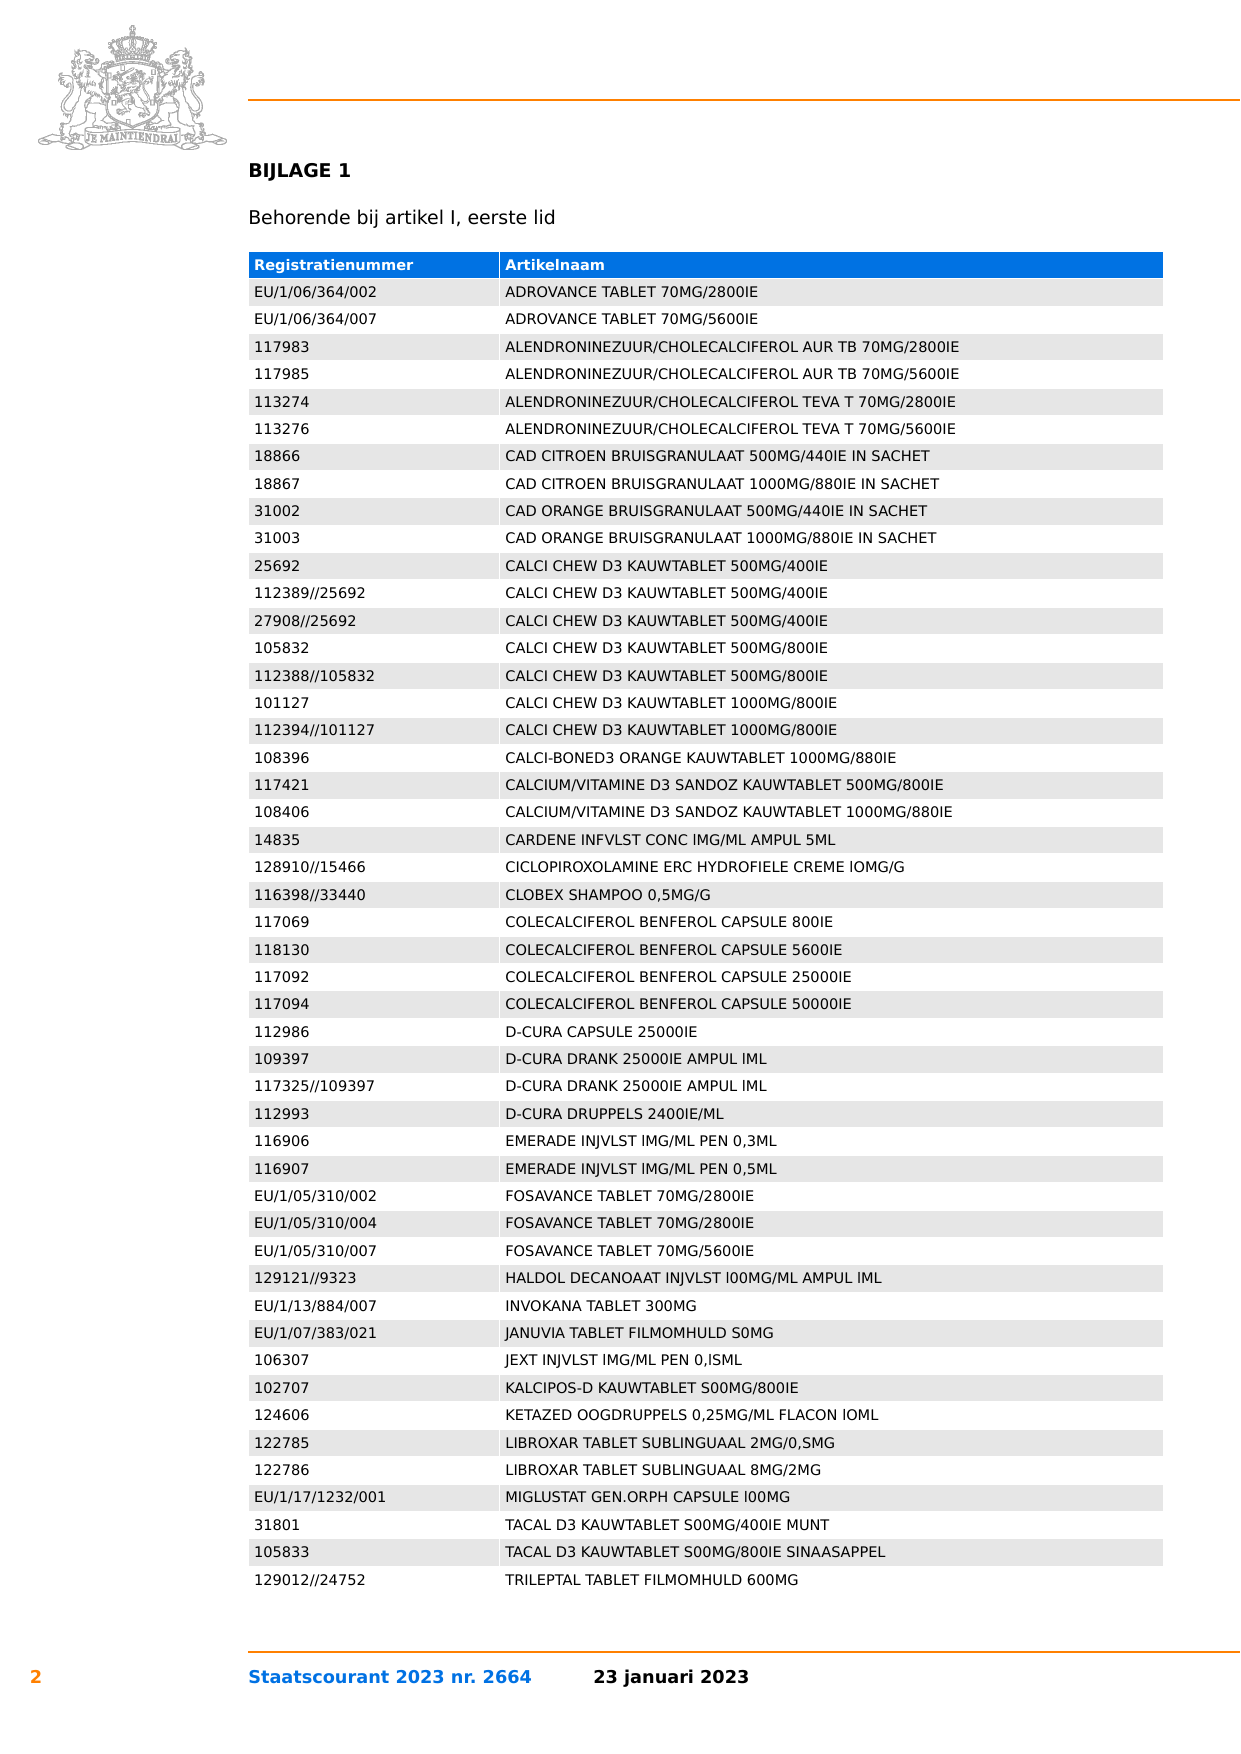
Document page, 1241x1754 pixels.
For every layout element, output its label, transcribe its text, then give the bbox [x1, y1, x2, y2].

table_cell TACAL D3 KAUWTABLET S00MG/400IE MUNT [500, 1512, 1163, 1538]
table_cell 117069 [249, 909, 499, 936]
table_cell 129012//24752 [249, 1567, 499, 1593]
table_cell 116907 [249, 1156, 499, 1182]
table_cell 122786 [249, 1457, 499, 1483]
table_cell FOSAVANCE TABLET 70MG/5600IE [500, 1238, 1163, 1264]
table_cell 102707 [249, 1375, 499, 1401]
table_cell 105832 [249, 635, 499, 662]
table_cell D-CURA DRUPPELS 2400IE/ML [500, 1101, 1163, 1127]
picture [38, 25, 227, 150]
table_cell ALENDRONINEZUUR/CHOLECALCIFEROL TEVA T 70MG/2800IE [500, 389, 1163, 415]
table_cell 117325//109397 [249, 1074, 499, 1100]
table_cell INVOKANA TABLET 300MG [500, 1293, 1163, 1319]
table_cell 117094 [249, 991, 499, 1018]
table_cell LIBROXAR TABLET SUBLINGUAAL 2MG/0,SMG [500, 1430, 1163, 1456]
table_cell 27908//25692 [249, 608, 499, 634]
table_cell 112389//25692 [249, 581, 499, 607]
table_cell ADROVANCE TABLET 70MG/5600IE [500, 307, 1163, 333]
table_cell COLECALCIFEROL BENFEROL CAPSULE 50000IE [500, 991, 1163, 1018]
table_cell 112986 [249, 1019, 499, 1045]
table_cell CAD CITROEN BRUISGRANULAAT 500MG/440IE IN SACHET [500, 444, 1163, 470]
table_cell 112394//101127 [249, 718, 499, 744]
table_cell CICLOPIROXOLAMINE ERC HYDROFIELE CREME lOMG/G [500, 855, 1163, 881]
table_cell EMERADE INJVLST lMG/ML PEN 0,5ML [500, 1156, 1163, 1182]
table_cell 112388//105832 [249, 663, 499, 689]
table_cell CALCI CHEW D3 KAUWTABLET 1000MG/800IE [500, 690, 1163, 716]
table_cell TACAL D3 KAUWTABLET S00MG/800IE SINAASAPPEL [500, 1539, 1163, 1566]
table_cell EU/1/05/310/004 [249, 1211, 499, 1237]
table_cell 122785 [249, 1430, 499, 1456]
table_cell ALENDRONINEZUUR/CHOLECALCIFEROL AUR TB 70MG/2800IE [500, 334, 1163, 360]
table_cell 113274 [249, 389, 499, 415]
table_cell EU/1/13/884/007 [249, 1293, 499, 1319]
table_cell 117983 [249, 334, 499, 360]
table_cell CAD CITROEN BRUISGRANULAAT 1000MG/880IE IN SACHET [500, 471, 1163, 497]
table_cell HALDOL DECANOAAT INJVLST l00MG/ML AMPUL lML [500, 1265, 1163, 1292]
table_cell CALCI CHEW D3 KAUWTABLET 500MG/800IE [500, 663, 1163, 689]
table_cell COLECALCIFEROL BENFEROL CAPSULE 25000IE [500, 964, 1163, 990]
table_cell 25692 [249, 553, 499, 579]
table_cell LIBROXAR TABLET SUBLINGUAAL 8MG/2MG [500, 1457, 1163, 1483]
table_cell 31801 [249, 1512, 499, 1538]
table_cell TRILEPTAL TABLET FILMOMHULD 600MG [500, 1567, 1163, 1593]
table_cell CALCIUM/VITAMINE D3 SANDOZ KAUWTABLET 500MG/800IE [500, 772, 1163, 799]
table_cell 116398//33440 [249, 882, 499, 908]
table_cell EU/1/05/310/007 [249, 1238, 499, 1264]
table_cell EU/1/05/310/002 [249, 1183, 499, 1209]
table_cell 117421 [249, 772, 499, 799]
table_cell 112993 [249, 1101, 499, 1127]
table_cell CAD ORANGE BRUISGRANULAAT 1000MG/880IE IN SACHET [500, 526, 1163, 552]
table_cell CALCI CHEW D3 KAUWTABLET 500MG/400IE [500, 608, 1163, 634]
text Behorende bij artikel I, eerste lid [248, 207, 1163, 229]
subtitle BIJLAGE 1 [248, 160, 1163, 182]
table_cell CALCI-BONED3 ORANGE KAUWTABLET 1000MG/880IE [500, 745, 1163, 771]
table_cell CALCI CHEW D3 KAUWTABLET 500MG/400IE [500, 581, 1163, 607]
table_cell 117092 [249, 964, 499, 990]
table_cell D-CURA DRANK 25000IE AMPUL lML [500, 1074, 1163, 1100]
table_cell 128910//15466 [249, 855, 499, 881]
table_cell 113276 [249, 416, 499, 442]
table_cell CAD ORANGE BRUISGRANULAAT 500MG/440IE IN SACHET [500, 498, 1163, 525]
table_cell EU/1/07/383/021 [249, 1320, 499, 1347]
table_cell D-CURA CAPSULE 25000IE [500, 1019, 1163, 1045]
table_cell KETAZED OOGDRUPPELS 0,25MG/ML FLACON lOML [500, 1403, 1163, 1429]
table_cell 105833 [249, 1539, 499, 1566]
table_cell FOSAVANCE TABLET 70MG/2800IE [500, 1183, 1163, 1209]
table_cell MIGLUSTAT GEN.ORPH CAPSULE l00MG [500, 1485, 1163, 1511]
table_cell 129121//9323 [249, 1265, 499, 1292]
table_header Registratienummer [249, 252, 499, 278]
table_cell 118130 [249, 937, 499, 963]
table_cell CALCI CHEW D3 KAUWTABLET 500MG/400IE [500, 553, 1163, 579]
table_cell 109397 [249, 1046, 499, 1073]
table_cell CALCIUM/VITAMINE D3 SANDOZ KAUWTABLET 1000MG/880IE [500, 800, 1163, 826]
table_cell FOSAVANCE TABLET 70MG/2800IE [500, 1211, 1163, 1237]
table_cell 101127 [249, 690, 499, 716]
table_cell COLECALCIFEROL BENFEROL CAPSULE 800IE [500, 909, 1163, 936]
table_cell KALCIPOS-D KAUWTABLET S00MG/800IE [500, 1375, 1163, 1401]
table_cell 108406 [249, 800, 499, 826]
table_cell JEXT INJVLST lMG/ML PEN 0,lSML [500, 1348, 1163, 1374]
table_cell CALCI CHEW D3 KAUWTABLET 1000MG/800IE [500, 718, 1163, 744]
table_cell 124606 [249, 1403, 499, 1429]
table_cell CARDENE INFVLST CONC lMG/ML AMPUL 5ML [500, 827, 1163, 853]
table_cell 116906 [249, 1129, 499, 1155]
table_cell 106307 [249, 1348, 499, 1374]
table_cell EU/1/17/1232/001 [249, 1485, 499, 1511]
table_cell 117985 [249, 361, 499, 388]
table_cell CALCI CHEW D3 KAUWTABLET 500MG/800IE [500, 635, 1163, 662]
table_cell 108396 [249, 745, 499, 771]
table_cell COLECALCIFEROL BENFEROL CAPSULE 5600IE [500, 937, 1163, 963]
table_cell EMERADE INJVLST lMG/ML PEN 0,3ML [500, 1129, 1163, 1155]
table_cell ADROVANCE TABLET 70MG/2800IE [500, 279, 1163, 306]
table_cell CLOBEX SHAMPOO 0,5MG/G [500, 882, 1163, 908]
table_cell 18867 [249, 471, 499, 497]
table_header Artikelnaam [500, 252, 1163, 278]
table_cell 31003 [249, 526, 499, 552]
table_cell 18866 [249, 444, 499, 470]
table_cell ALENDRONINEZUUR/CHOLECALCIFEROL TEVA T 70MG/5600IE [500, 416, 1163, 442]
table_cell 14835 [249, 827, 499, 853]
table_cell EU/1/06/364/007 [249, 307, 499, 333]
table_cell D-CURA DRANK 25000IE AMPUL lML [500, 1046, 1163, 1073]
table_cell JANUVIA TABLET FILMOMHULD S0MG [500, 1320, 1163, 1347]
table_cell EU/1/06/364/002 [249, 279, 499, 306]
table_cell ALENDRONINEZUUR/CHOLECALCIFEROL AUR TB 70MG/5600IE [500, 361, 1163, 388]
table_cell 31002 [249, 498, 499, 525]
